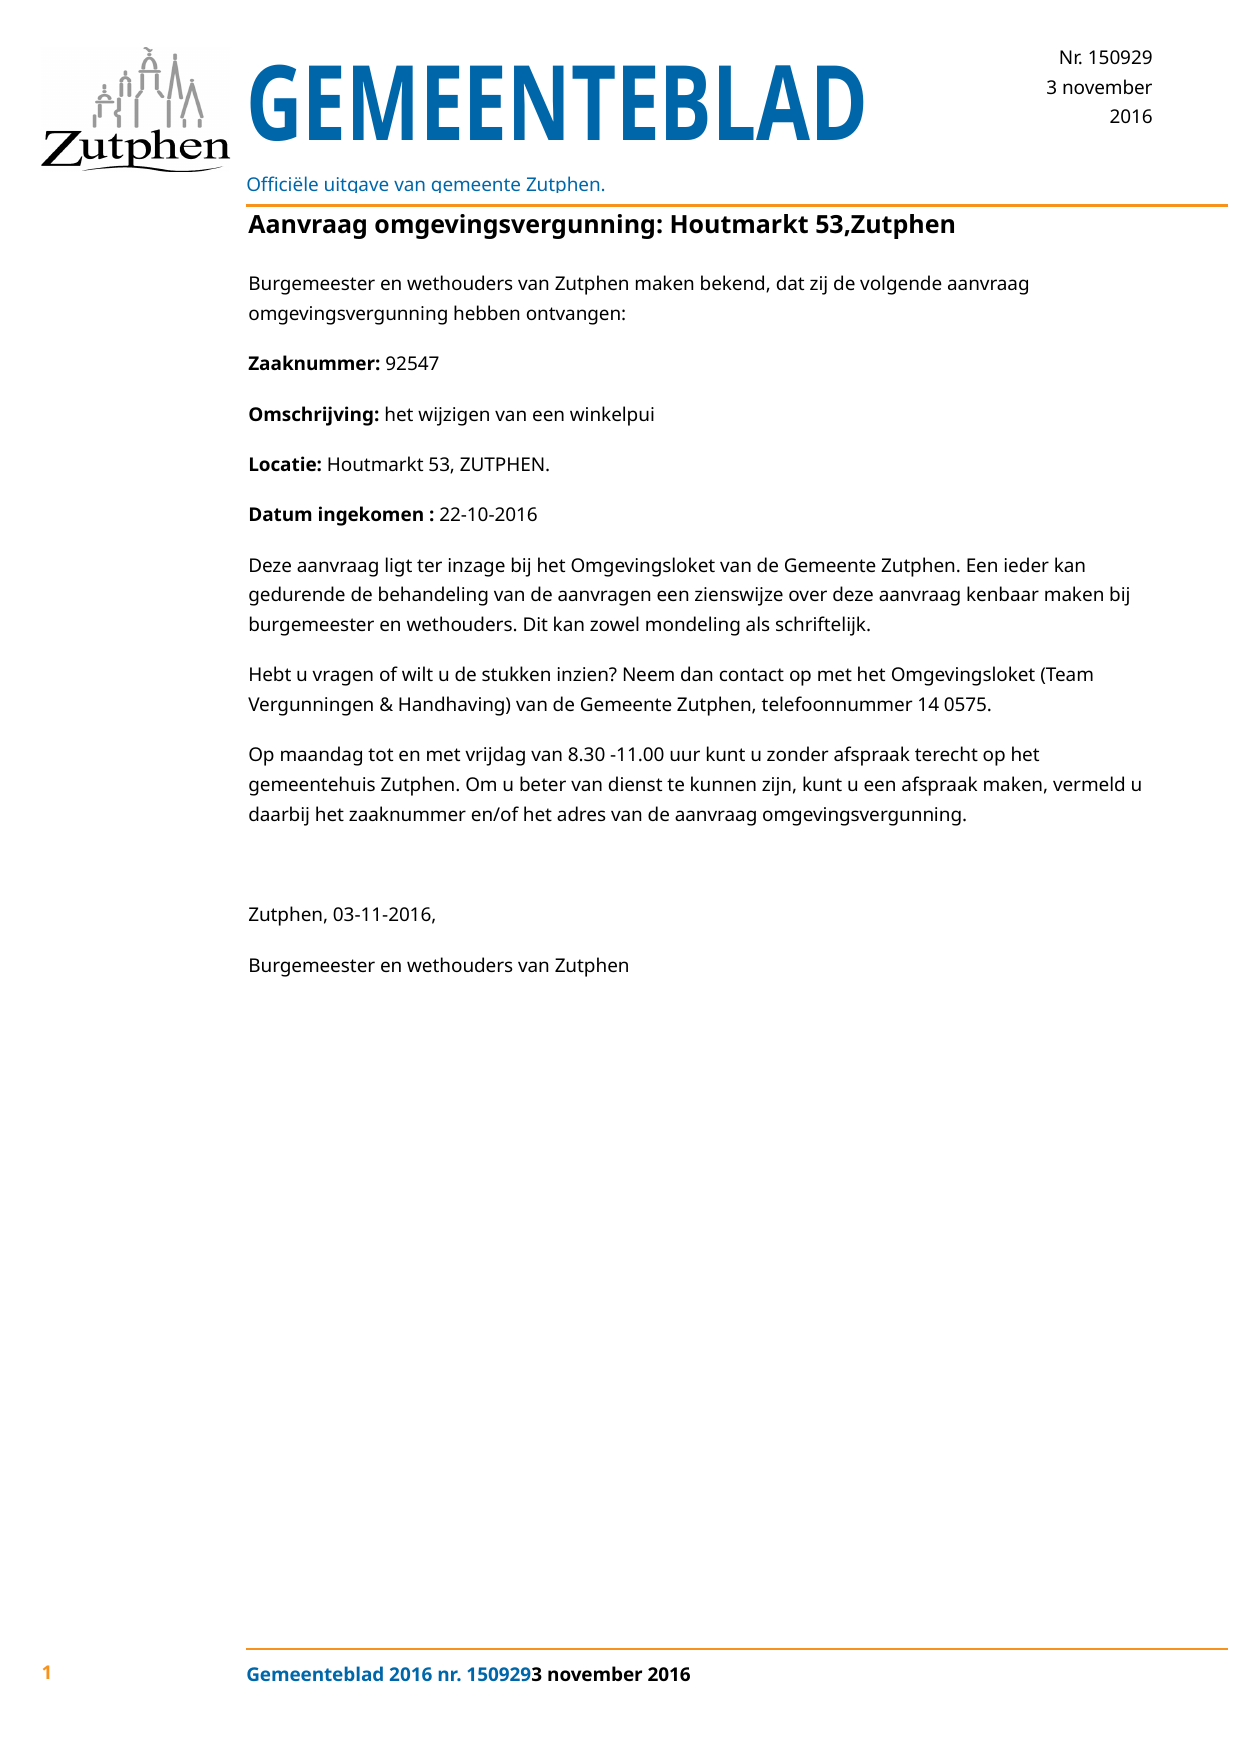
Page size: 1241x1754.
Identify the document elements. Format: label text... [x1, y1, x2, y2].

text Datum ingekomen : 22-10-2016 [248, 502, 1152, 527]
text Hebt u vragen of wilt u de stukken inzien? Neem dan contact op met het Omgevingsloket (Team Vergunningen & Handhaving) van de Gemeente Zutphen, telefoonnummer 14 0575. [248, 662, 1152, 717]
text Omschrijving: het wijzigen van een winkelpui [248, 401, 1152, 426]
text Zutphen, 03-11-2016, [248, 902, 1152, 927]
text Deze aanvraag ligt ter inzage bij het Omgevingsloket van de Gemeente Zutphen. Een ieder kan gedurende de behandeling van de aanvragen een zienswijze over deze aanvraag kenbaar maken bij burgemeester en wethouders. Dit kan zowel mondeling als schriftelijk. [248, 552, 1152, 637]
text Burgemeester en wethouders van Zutphen maken bekend, dat zij de volgende aanvraag omgevingsvergunning hebben ontvangen: [248, 270, 1152, 326]
text Locatie: Houtmarkt 53, ZUTPHEN. [248, 451, 1152, 477]
picture [41, 47, 231, 172]
text Burgemeester en wethouders van Zutphen [248, 952, 1152, 978]
text Zaaknummer: 92547 [248, 350, 1152, 376]
text Op maandag tot en met vrijdag van 8.30 -11.00 uur kunt u zonder afspraak terecht op het gemeentehuis Zutphen. Om u beter van dienst te kunnen zijn, kunt u een afspraak maken, vermeld u daarbij het zaaknummer en/of het adres van de aanvraag omgevingsvergunning. [248, 742, 1152, 826]
text Aanvraag omgevingsvergunning: Houtmarkt 53,Zutphen [248, 207, 1152, 241]
